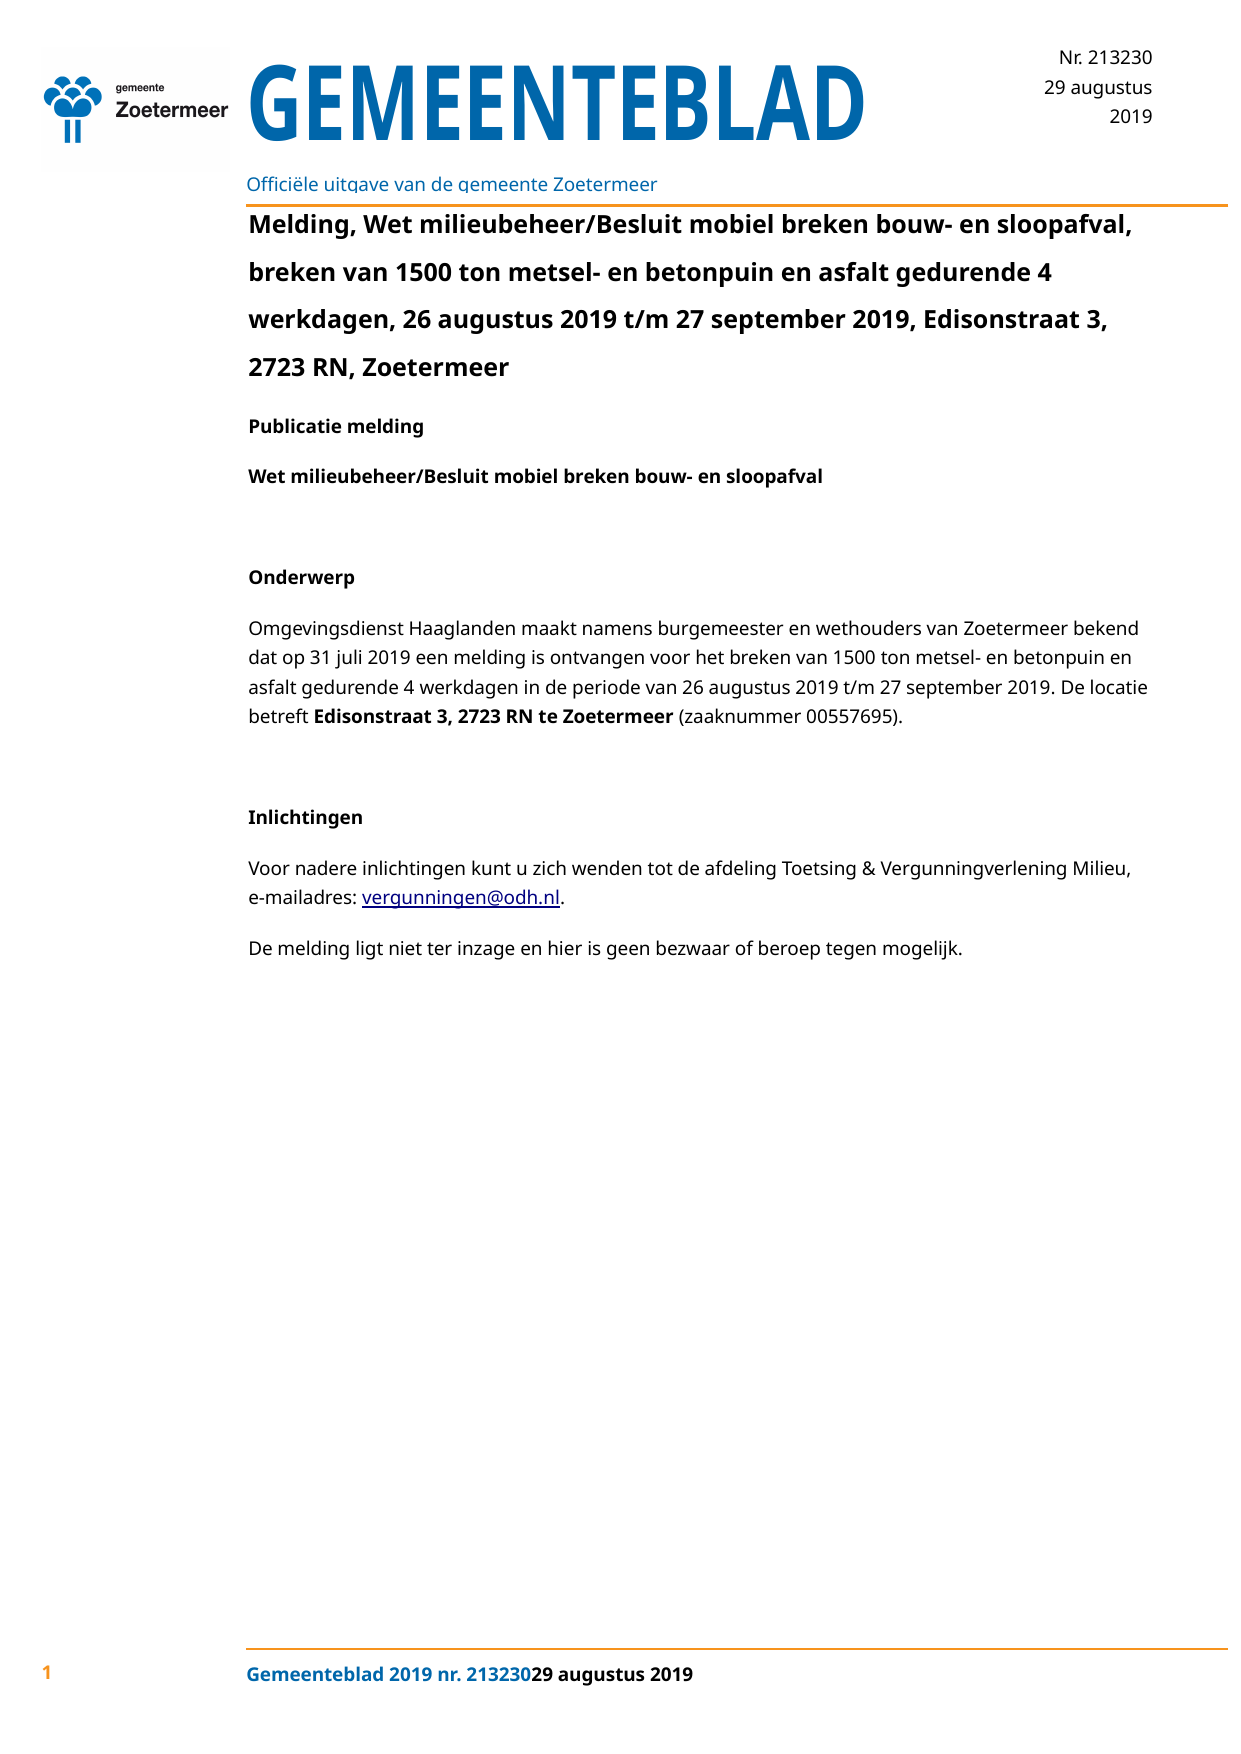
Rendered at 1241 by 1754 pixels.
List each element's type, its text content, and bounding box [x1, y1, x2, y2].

text Voor nadere inlichtingen kunt u zich wenden tot de afdeling Toetsing & Vergunningverlening Milieu, e-mailadres: vergunningen@odh.nl. [248, 855, 1152, 910]
text Inlichtingen [248, 804, 1152, 830]
text Wet milieubeheer/Besluit mobiel breken bouw- en sloopafval [248, 463, 1152, 489]
text Omgevingsdienst Haaglanden maakt namens burgemeester en wethouders van Zoetermeer bekend dat op 31 juli 2019 een melding is ontvangen voor het breken van 1500 ton metsel- en betonpuin en asfalt gedurende 4 werkdagen in de periode van 26 augustus 2019 t/m 27 september 2019. De locatie betreft Edisonstraat 3, 2723 RN te Zoetermeer (zaaknummer 00557695). [248, 615, 1152, 729]
text Onderwerp [248, 564, 1152, 590]
picture [41, 47, 231, 172]
text De melding ligt niet ter inzage en hier is geen bezwaar of beroep tegen mogelijk. [248, 935, 1152, 961]
text Publicatie melding [248, 413, 1152, 439]
text Melding, Wet milieubeheer/Besluit mobiel breken bouw- en sloopafval, breken van 1500 ton metsel- en betonpuin en asfalt gedurende 4 werkdagen, 26 augustus 2019 t/m 27 september 2019, Edisonstraat 3, 2723 RN, Zoetermeer [248, 207, 1152, 384]
